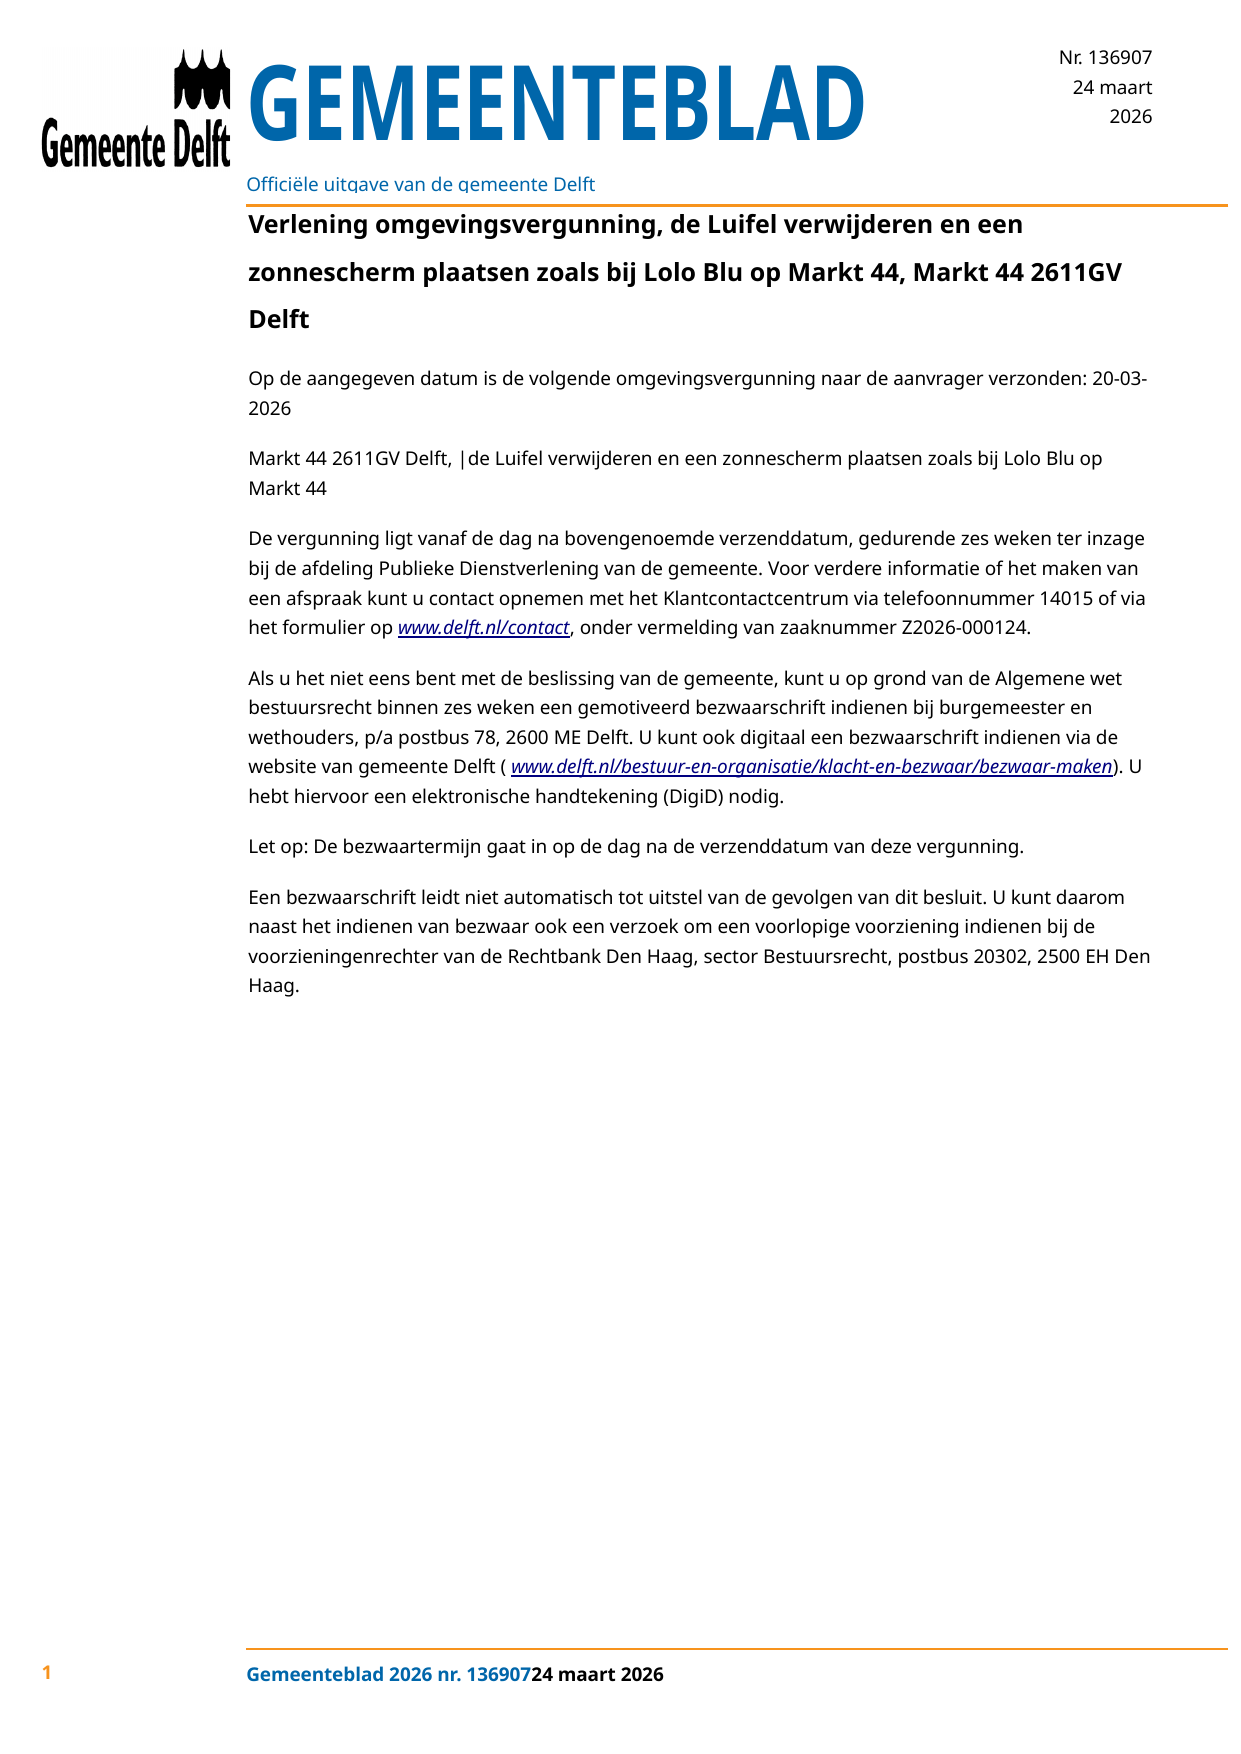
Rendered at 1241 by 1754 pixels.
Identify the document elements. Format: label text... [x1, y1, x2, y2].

text Verlening omgevingsvergunning, de Luifel verwijderen en een zonnescherm plaatsen zoals bij Lolo Blu op Markt 44, Markt 44 2611GV Delft [248, 207, 1152, 336]
text Markt 44 2611GV Delft, |de Luifel verwijderen en een zonnescherm plaatsen zoals bij Lolo Blu op Markt 44 [248, 446, 1152, 501]
text Een bezwaarschrift leidt niet automatisch tot uitstel van de gevolgen van dit besluit. U kunt daarom naast het indienen van bezwaar ook een verzoek om een voorlopige voorziening indienen bij de voorzieningenrechter van de Rechtbank Den Haag, sector Bestuursrecht, postbus 20302, 2500 EH Den Haag. [248, 884, 1152, 998]
text Let op: De bezwaartermijn gaat in op de dag na de verzenddatum van deze vergunning. [248, 833, 1152, 859]
text Op de aangegeven datum is de volgende omgevingsvergunning naar de aanvrager verzonden: 20-03-2026 [248, 366, 1152, 421]
text Als u het niet eens bent met de beslissing van de gemeente, kunt u op grond van de Algemene wet bestuursrecht binnen zes weken een gemotiveerd bezwaarschrift indienen bij burgemeester en wethouders, p/a postbus 78, 2600 ME Delft. U kunt ook digitaal een bezwaarschrift indienen via de website van gemeente Delft ( www.delft.nl/bestuur-en-organisatie/klacht-en-bezwaar/bezwaar-maken). U hebt hiervoor een elektronische handtekening (DigiD) nodig. [248, 665, 1152, 809]
text De vergunning ligt vanaf de dag na bovengenoemde verzenddatum, gedurende zes weken ter inzage bij de afdeling Publieke Dienstverlening van de gemeente. Voor verdere informatie of het maken van een afspraak kunt u contact opnemen met het Klantcontactcentrum via telefoonnummer 14015 of via het formulier op www.delft.nl/contact, onder vermelding van zaaknummer Z2026-000124. [248, 526, 1152, 640]
picture [41, 47, 231, 172]
